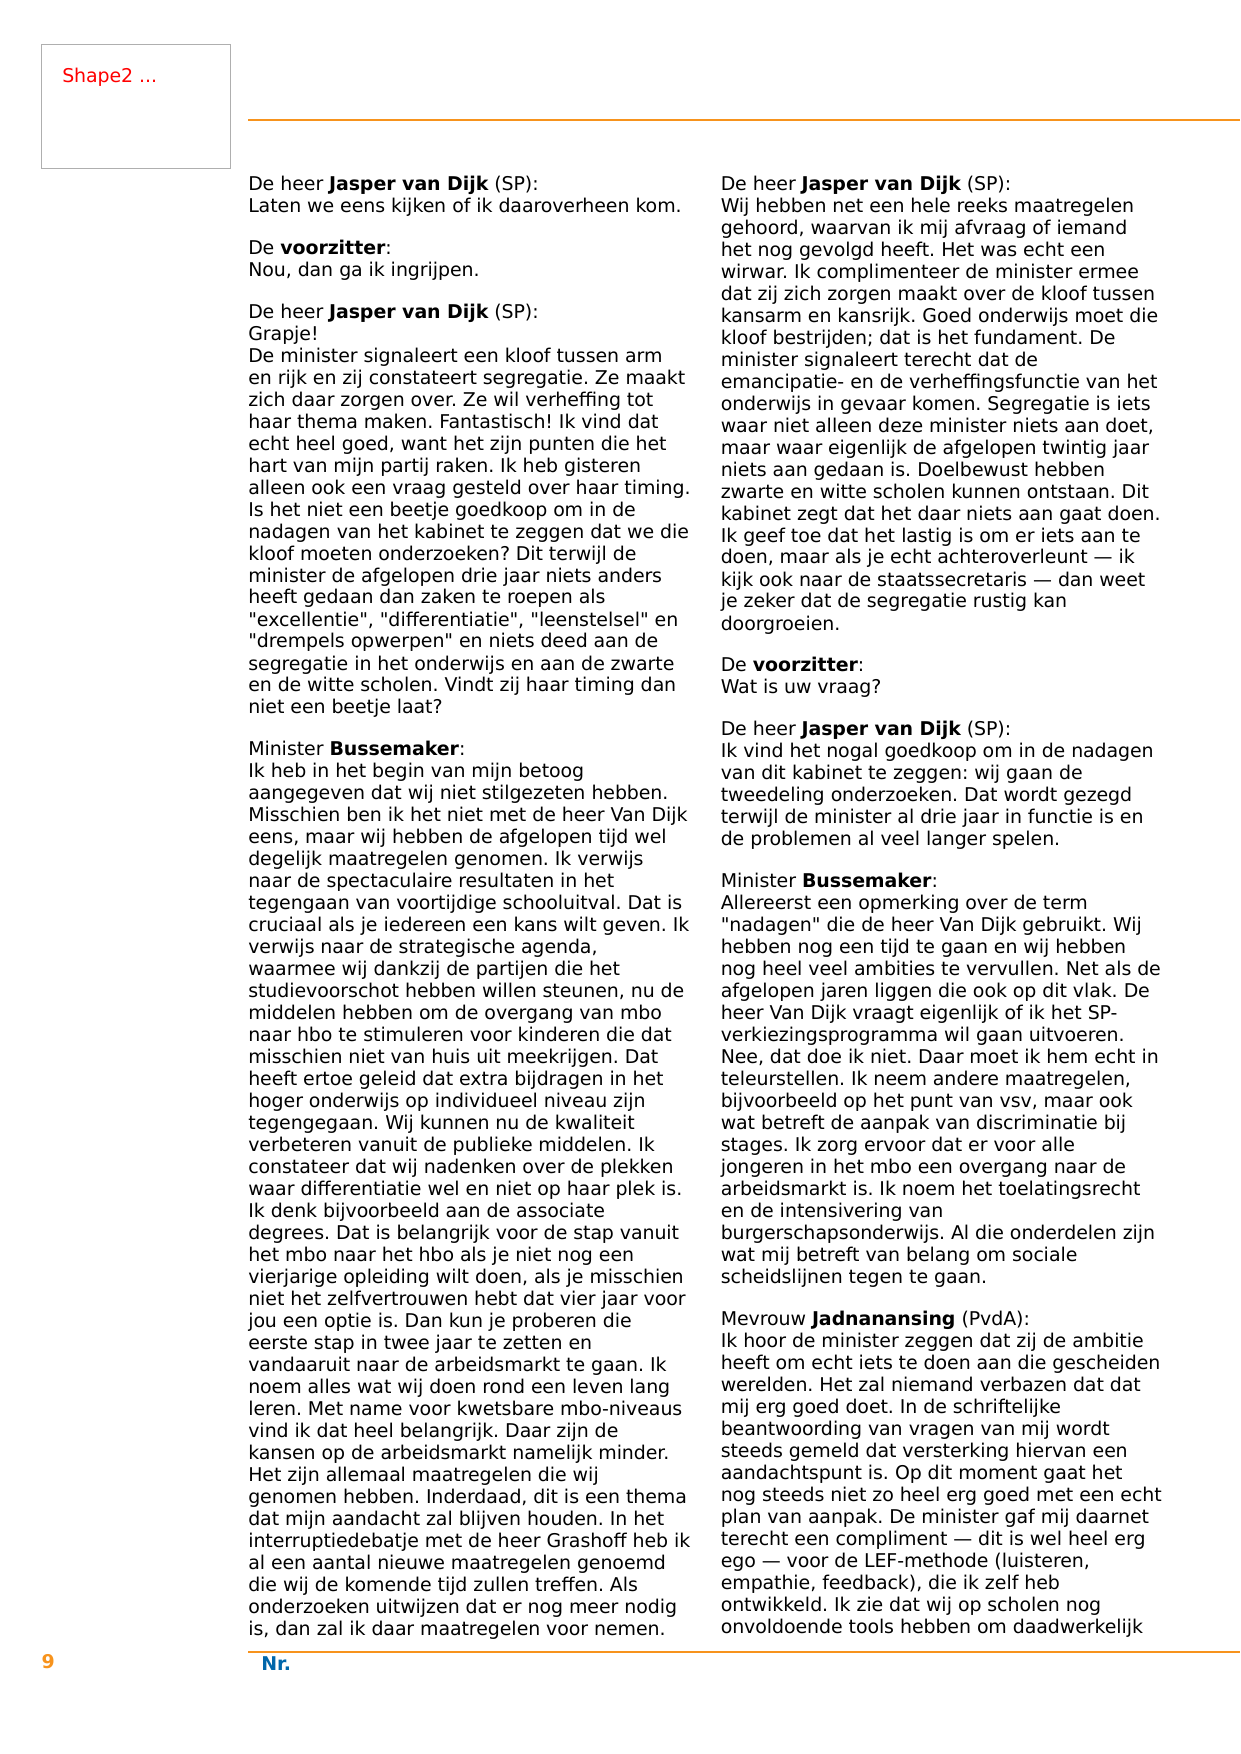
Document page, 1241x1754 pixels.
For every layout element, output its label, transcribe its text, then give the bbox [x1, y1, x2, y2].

text Wij hebben net een hele reeks maatregelen gehoord, waarvan ik mij afvraag of iemand het nog gevolgd heeft. Het was echt een wirwar. Ik complimenteer de minister ermee dat zij zich zorgen maakt over de kloof tussen kansarm en kansrijk. Goed onderwijs moet die kloof bestrijden; dat is het fundament. De minister signaleert terecht dat de emancipatie- en de verheffingsfunctie van het onderwijs in gevaar komen. Segregatie is iets waar niet alleen deze minister niets aan doet, maar waar eigenlijk de afgelopen twintig jaar niets aan gedaan is. Doelbewust hebben zwarte en witte scholen kunnen ontstaan. Dit kabinet zegt dat het daar niets aan gaat doen. Ik geef toe dat het lastig is om er iets aan te doen, maar als je echt achteroverleunt — ik kijk ook naar de staatssecretaris — dan weet je zeker dat de segregatie rustig kan doorgroeien. [721, 195, 1163, 634]
text De minister signaleert een kloof tussen arm en rijk en zij constateert segregatie. Ze maakt zich daar zorgen over. Ze wil verheffing tot haar thema maken. Fantastisch! Ik vind dat echt heel goed, want het zijn punten die het hart van mijn partij raken. Ik heb gisteren alleen ook een vraag gesteld over haar timing. Is het niet een beetje goedkoop om in de nadagen van het kabinet te zeggen dat we die kloof moeten onderzoeken? Dit terwijl de minister de afgelopen drie jaar niets anders heeft gedaan dan zaken te roepen als "excellentie", "differentiatie", "leenstelsel" en "drempels opwerpen" en niets deed aan de segregatie in het onderwijs en aan de zwarte en de witte scholen. Vindt zij haar timing dan niet een beetje laat? [248, 345, 691, 718]
text Wat is uw vraag? [721, 676, 1163, 698]
text Minister Bussemaker: [248, 738, 691, 760]
text Nou, dan ga ik ingrijpen. [248, 259, 691, 281]
text Ik heb in het begin van mijn betoog aangegeven dat wij niet stilgezeten hebben. Misschien ben ik het niet met de heer Van Dijk eens, maar wij hebben de afgelopen tijd wel degelijk maatregelen genomen. Ik verwijs naar de spectaculaire resultaten in het tegengaan van voortijdige schooluitval. Dat is cruciaal als je iedereen een kans wilt geven. Ik verwijs naar de strategische agenda, waarmee wij dankzij de partijen die het studievoorschot hebben willen steunen, nu de middelen hebben om de overgang van mbo naar hbo te stimuleren voor kinderen die dat misschien niet van huis uit meekrijgen. Dat heeft ertoe geleid dat extra bijdragen in het hoger onderwijs op individueel niveau zijn tegengegaan. Wij kunnen nu de kwaliteit verbeteren vanuit de publieke middelen. Ik constateer dat wij nadenken over de plekken waar differentiatie wel en niet op haar plek is. Ik denk bijvoorbeeld aan de associate degrees. Dat is belangrijk voor de stap vanuit het mbo naar het hbo als je niet nog een vierjarige opleiding wilt doen, als je misschien niet het zelfvertrouwen hebt dat vier jaar voor jou een optie is. Dan kun je proberen die eerste stap in twee jaar te zetten en vandaaruit naar de arbeidsmarkt te gaan. Ik noem alles wat wij doen rond een leven lang leren. Met name voor kwetsbare mbo-niveaus vind ik dat heel belangrijk. Daar zijn de kansen op de arbeidsmarkt namelijk minder. Het zijn allemaal maatregelen die wij genomen hebben. Inderdaad, dit is een thema dat mijn aandacht zal blijven houden. In het interruptiedebatje met de heer Grashoff heb ik al een aantal nieuwe maatregelen genoemd die wij de komende tijd zullen treffen. Als onderzoeken uitwijzen dat er nog meer nodig is, dan zal ik daar maatregelen voor nemen. [248, 760, 691, 1639]
text Minister Bussemaker: [721, 870, 1163, 892]
text Grapje! [248, 323, 691, 345]
text Allereerst een opmerking over de term "nadagen" die de heer Van Dijk gebruikt. Wij hebben nog een tijd te gaan en wij hebben nog heel veel ambities te vervullen. Net als de afgelopen jaren liggen die ook op dit vlak. De heer Van Dijk vraagt eigenlijk of ik het SP-verkiezingsprogramma wil gaan uitvoeren. Nee, dat doe ik niet. Daar moet ik hem echt in teleurstellen. Ik neem andere maatregelen, bijvoorbeeld op het punt van vsv, maar ook wat betreft de aanpak van discriminatie bij stages. Ik zorg ervoor dat er voor alle jongeren in het mbo een overgang naar de arbeidsmarkt is. Ik noem het toelatingsrecht en de intensivering van burgerschapsonderwijs. Al die onderdelen zijn wat mij betreft van belang om sociale scheidslijnen tegen te gaan. [721, 892, 1163, 1288]
text Ik vind het nogal goedkoop om in de nadagen van dit kabinet te zeggen: wij gaan de tweedeling onderzoeken. Dat wordt gezegd terwijl de minister al drie jaar in functie is en de problemen al veel langer spelen. [721, 740, 1163, 850]
text De voorzitter: [248, 237, 691, 259]
text De heer Jasper van Dijk (SP): [721, 173, 1163, 195]
text Ik hoor de minister zeggen dat zij de ambitie heeft om echt iets te doen aan die gescheiden werelden. Het zal niemand verbazen dat dat mij erg goed doet. In de schriftelijke beantwoording van vragen van mij wordt steeds gemeld dat versterking hiervan een aandachtspunt is. Op dit moment gaat het nog steeds niet zo heel erg goed met een echt plan van aanpak. De minister gaf mij daarnet terecht een compliment — dit is wel heel erg ego — voor de LEF-methode (luisteren, empathie, feedback), die ik zelf heb ontwikkeld. Ik zie dat wij op scholen nog onvoldoende tools hebben om daadwerkelijk [721, 1330, 1163, 1637]
text Laten we eens kijken of ik daaroverheen kom. [248, 195, 691, 217]
text De heer Jasper van Dijk (SP): [248, 301, 691, 323]
text De heer Jasper van Dijk (SP): [721, 718, 1163, 740]
text De heer Jasper van Dijk (SP): [248, 173, 691, 195]
text Mevrouw Jadnanansing (PvdA): [721, 1308, 1163, 1330]
text De voorzitter: [721, 654, 1163, 676]
